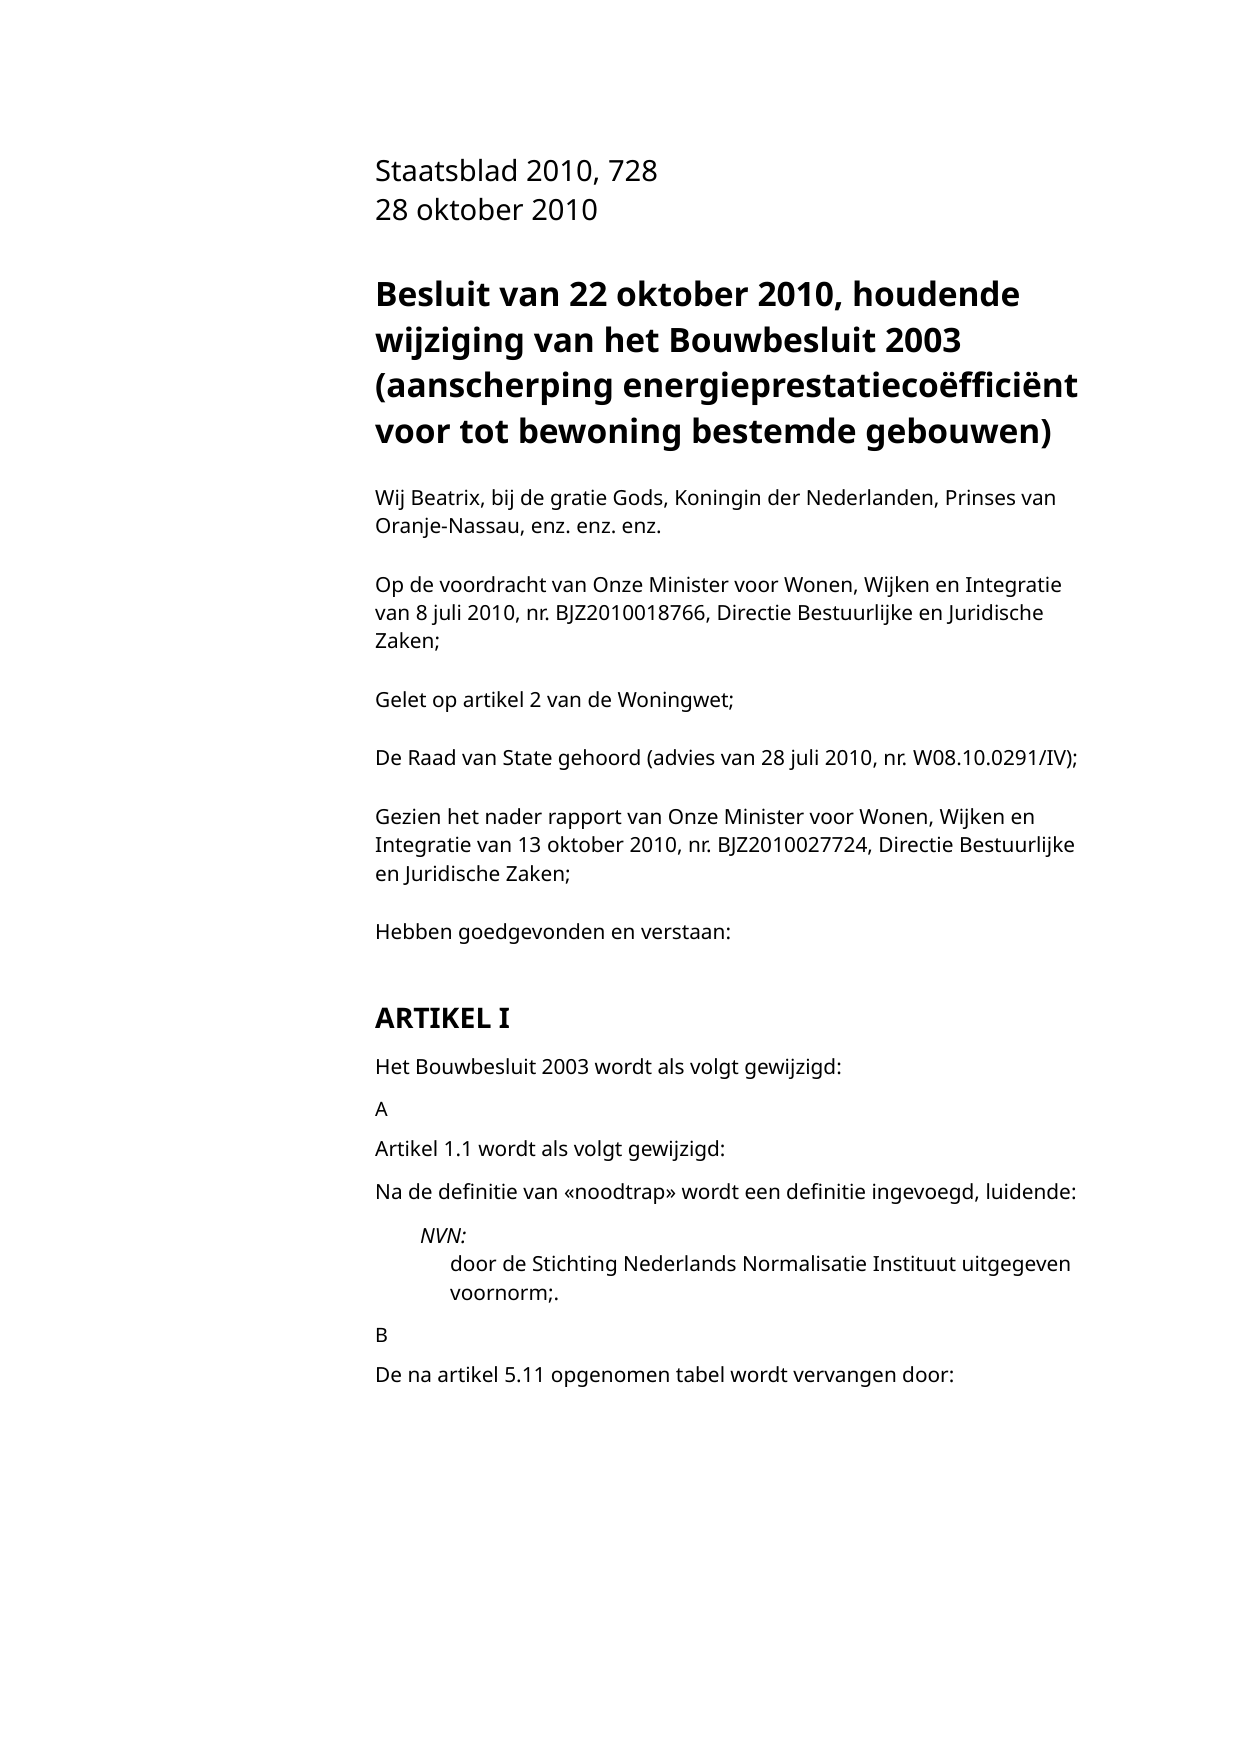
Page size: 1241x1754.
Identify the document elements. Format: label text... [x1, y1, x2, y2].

subtitle Besluit van 22 oktober 2010, houdende wijziging van het Bouwbesluit 2003 (aanscherping energieprestatiecoëfficiënt voor tot bewoning bestemde gebouwen) [375, 271, 1090, 453]
text De na artikel 5.11 opgenomen tabel wordt vervangen door: [375, 1360, 1090, 1388]
text 28 oktober 2010 [375, 190, 1090, 229]
text Hebben goedgevonden en verstaan: [375, 917, 1090, 946]
text Gelet op artikel 2 van de Woningwet; [375, 685, 1090, 713]
text Gezien het nader rapport van Onze Minister voor Wonen, Wijken en Integratie van 13 oktober 2010, nr. BJZ2010027724, Directie Bestuurlijke en Juridische Zaken; [375, 802, 1090, 887]
text Op de voordracht van Onze Minister voor Wonen, Wijken en Integratie van 8 juli 2010, nr. BJZ2010018766, Directie Bestuurlijke en Juridische Zaken; [375, 570, 1090, 655]
text Het Bouwbesluit 2003 wordt als volgt gewijzigd: [375, 1052, 1090, 1080]
text B [375, 1321, 1090, 1348]
text Na de definitie van «noodtrap» wordt een definitie ingevoegd, luidende: [375, 1177, 1090, 1206]
text NVN: [420, 1221, 1090, 1249]
text Staatsblad 2010, 728 [375, 150, 1090, 190]
text Artikel 1.1 wordt als volgt gewijzigd: [375, 1134, 1090, 1162]
text door de Stichting Nederlands Normalisatie Instituut uitgegeven voornorm;. [450, 1249, 1090, 1306]
subtitle ARTIKEL I [375, 998, 1090, 1037]
text Wij Beatrix, bij de gratie Gods, Koningin der Nederlanden, Prinses van Oranje-Nassau, enz. enz. enz. [375, 483, 1090, 540]
text De Raad van State gehoord (advies van 28 juli 2010, nr. W08.10.0291/IV); [375, 743, 1090, 772]
text A [375, 1095, 1090, 1122]
